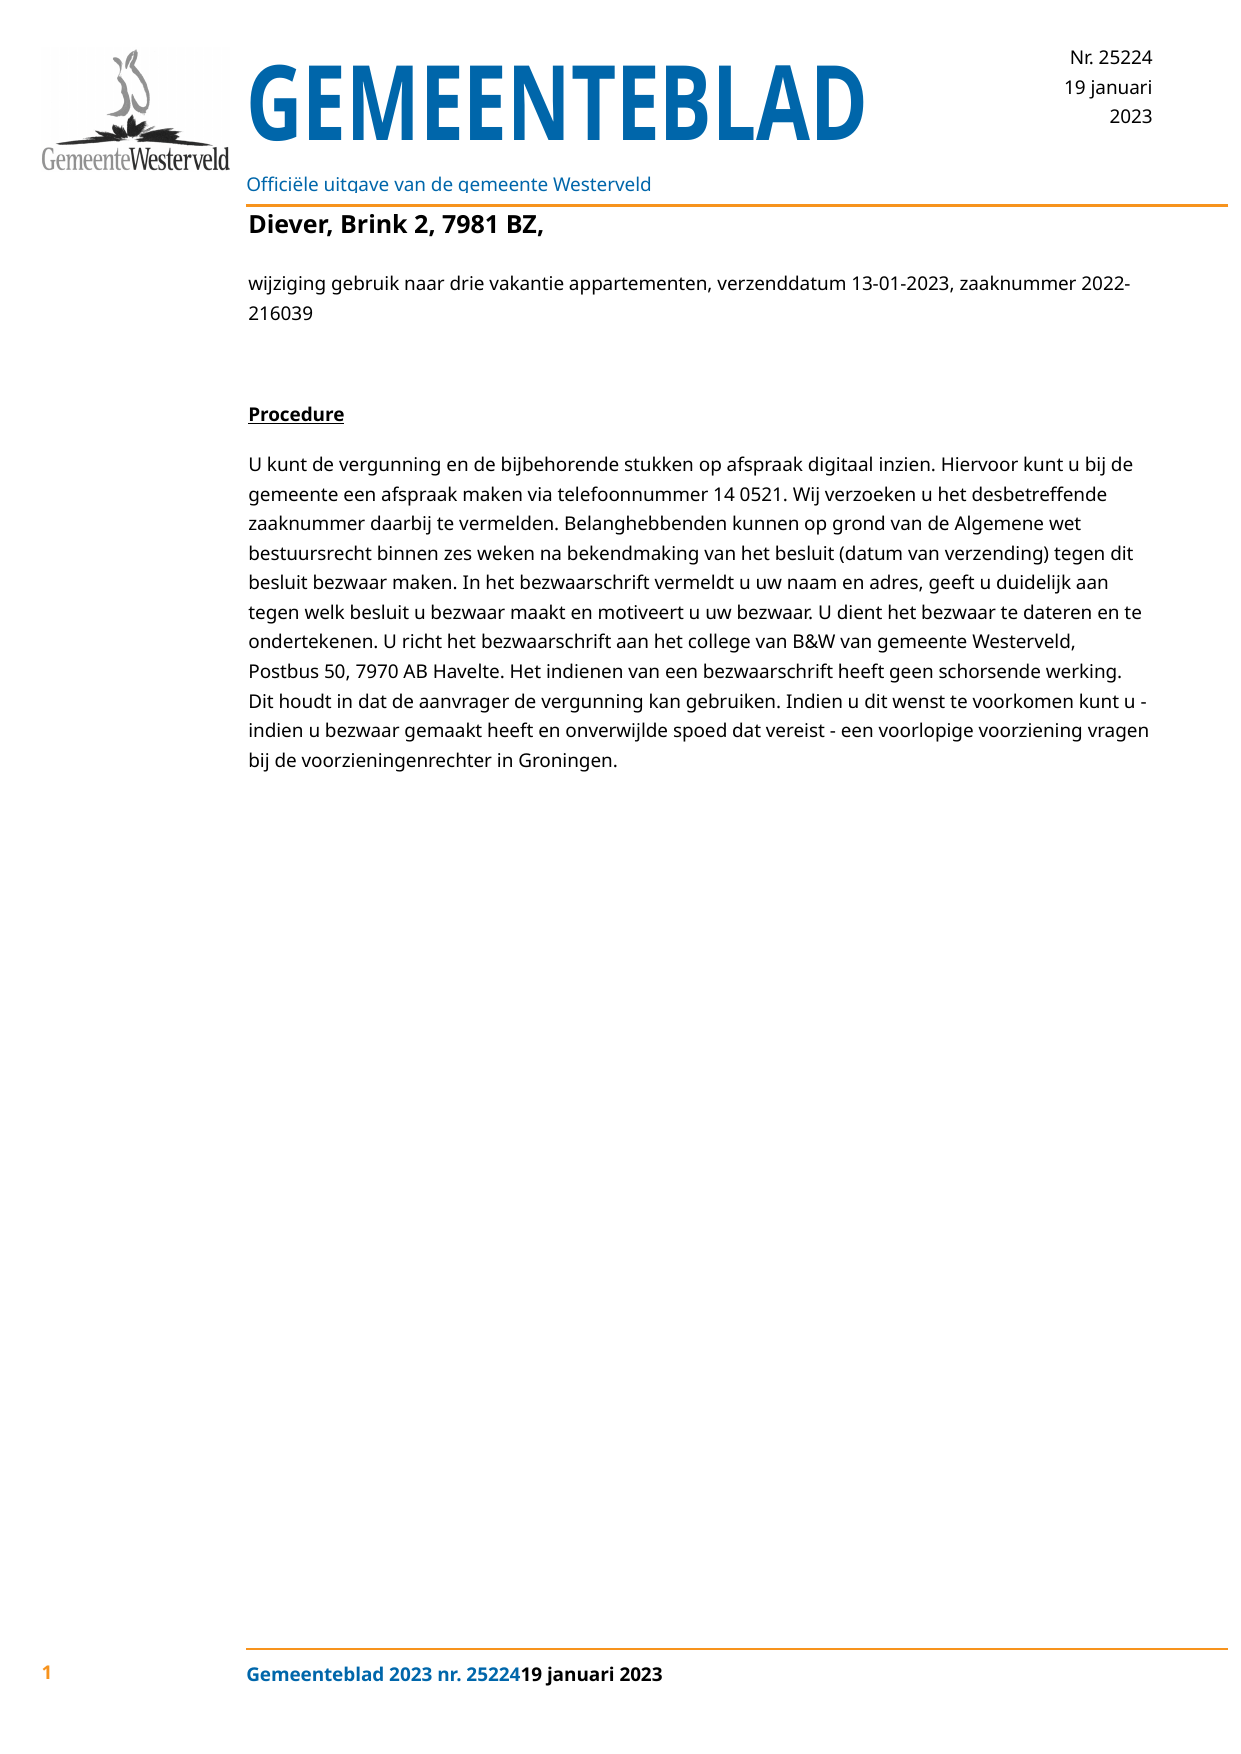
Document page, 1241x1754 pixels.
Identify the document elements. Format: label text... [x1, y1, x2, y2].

picture [41, 47, 231, 172]
text U kunt de vergunning en de bijbehorende stukken op afspraak digitaal inzien. Hiervoor kunt u bij de gemeente een afspraak maken via telefoonnummer 14 0521. Wij verzoeken u het desbetreffende zaaknummer daarbij te vermelden. Belanghebbenden kunnen op grond van de Algemene wet bestuursrecht binnen zes weken na bekendmaking van het besluit (datum van verzending) tegen dit besluit bezwaar maken. In het bezwaarschrift vermeldt u uw naam en adres, geeft u duidelijk aan tegen welk besluit u bezwaar maakt en motiveert u uw bezwaar. U dient het bezwaar te dateren en te ondertekenen. U richt het bezwaarschrift aan het college van B&W van gemeente Westerveld, Postbus 50, 7970 AB Havelte. Het indienen van een bezwaarschrift heeft geen schorsende werking. Dit houdt in dat de aanvrager de vergunning kan gebruiken. Indien u dit wenst te voorkomen kunt u - indien u bezwaar gemaakt heeft en onverwijlde spoed dat vereist - een voorlopige voorziening vragen bij de voorzieningenrechter in Groningen. [248, 451, 1152, 773]
text Diever, Brink 2, 7981 BZ, [248, 207, 1152, 241]
text wijziging gebruik naar drie vakantie appartementen, verzenddatum 13-01-2023, zaaknummer 2022-216039 [248, 270, 1152, 326]
text Procedure [248, 401, 1152, 426]
